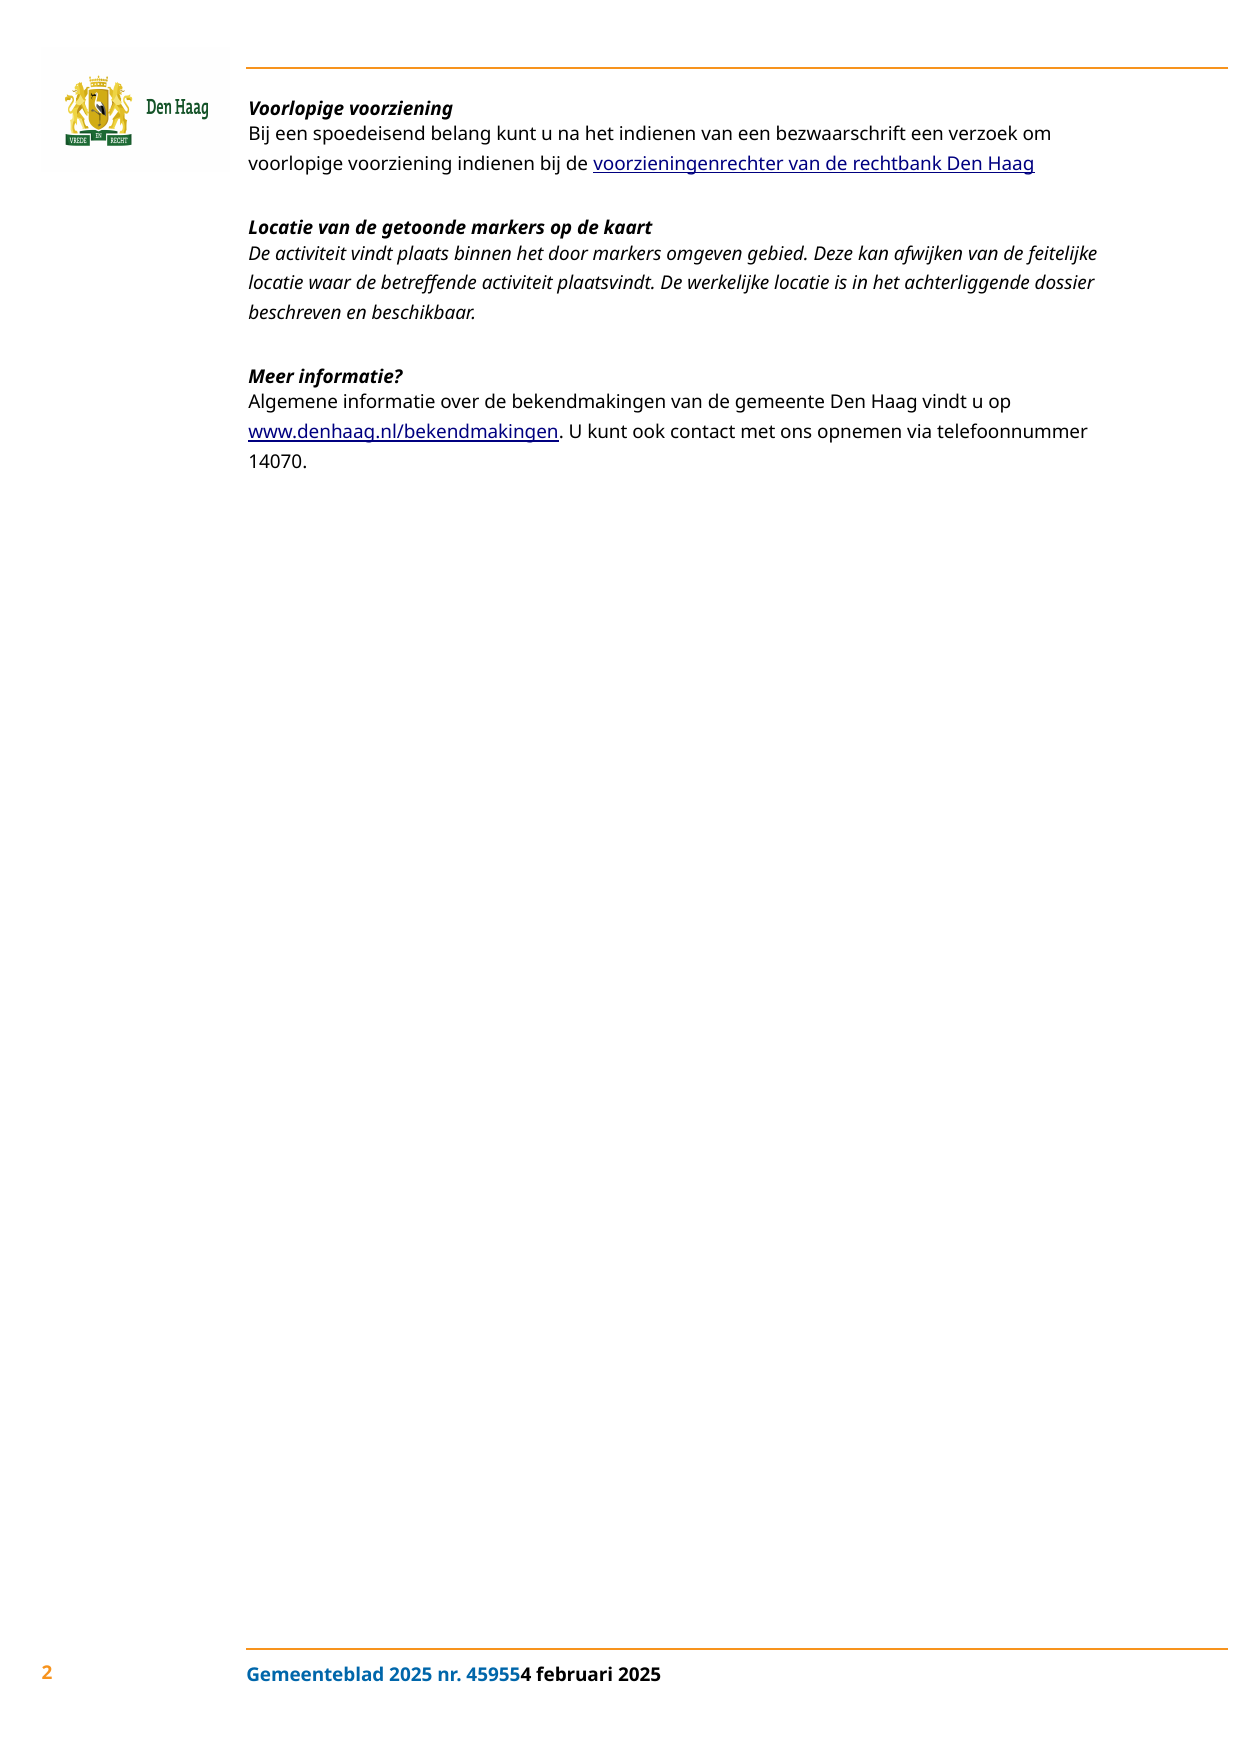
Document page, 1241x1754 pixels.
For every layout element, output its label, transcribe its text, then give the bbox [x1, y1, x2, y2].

text Voorlopige voorziening [248, 95, 1152, 121]
text Algemene informatie over de bekendmakingen van de gemeente Den Haag vindt u op www.denhaag.nl/bekendmakingen. U kunt ook contact met ons opnemen via telefoonnummer 14070. [248, 389, 1152, 473]
text De activiteit vindt plaats binnen het door markers omgeven gebied. Deze kan afwijken van de feitelijke locatie waar de betreffende activiteit plaatsvindt. De werkelijke locatie is in het achterliggende dossier beschreven en beschikbaar. [248, 240, 1152, 325]
text Meer informatie? [248, 363, 1152, 389]
text Locatie van de getoonde markers op de kaart [248, 214, 1152, 240]
text Bij een spoedeisend belang kunt u na het indienen van een bezwaarschrift een verzoek om voorlopige voorziening indienen bij de voorzieningenrechter van de rechtbank Den Haag [248, 121, 1152, 176]
picture [41, 47, 231, 172]
